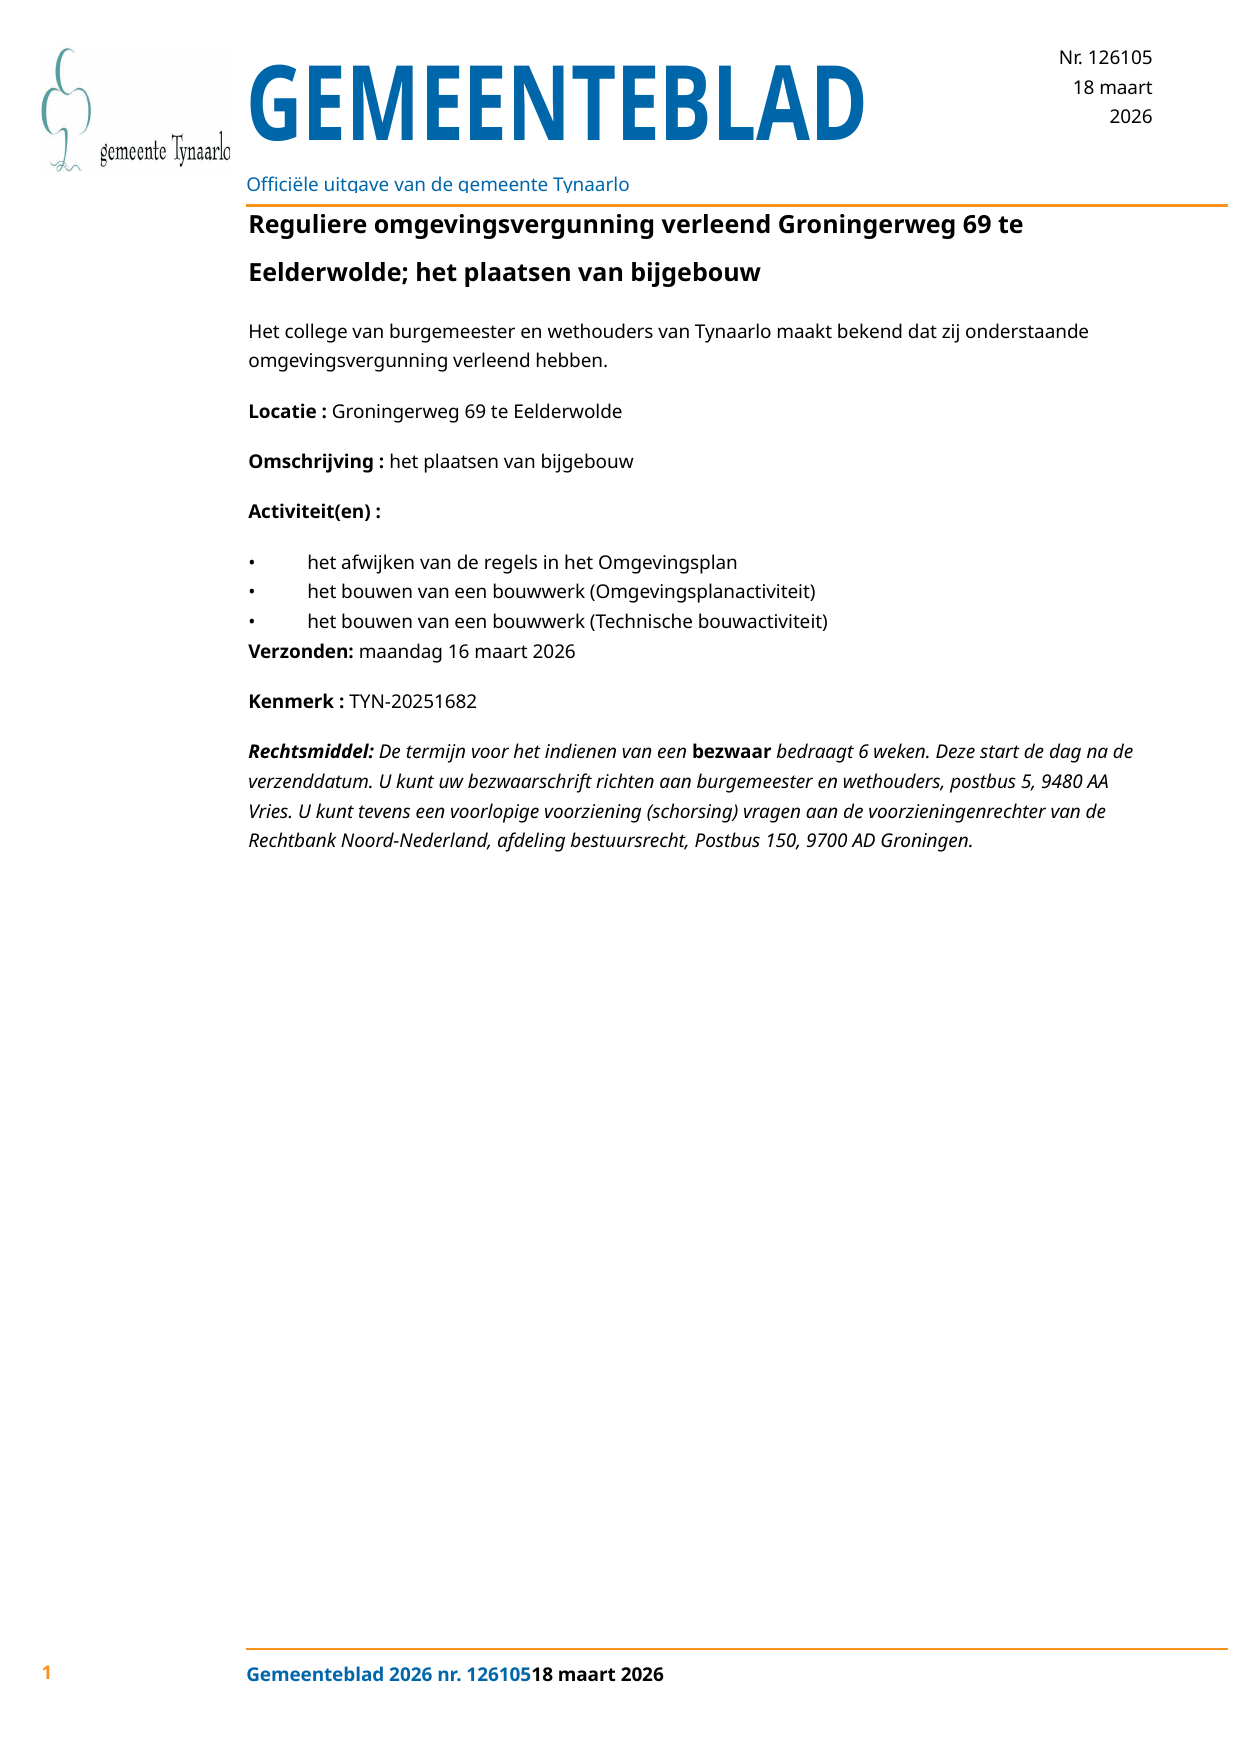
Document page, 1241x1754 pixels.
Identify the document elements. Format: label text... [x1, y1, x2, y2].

text Het college van burgemeester en wethouders van Tynaarlo maakt bekend dat zij onderstaande omgevingsvergunning verleend hebben. [248, 318, 1152, 373]
text Reguliere omgevingsvergunning verleend Groningerweg 69 te Eelderwolde; het plaatsen van bijgebouw [248, 207, 1152, 288]
list het afwijken van de regels in het Omgevingsplan [248, 549, 1152, 575]
list het bouwen van een bouwwerk (Omgevingsplanactiviteit) [248, 579, 1152, 604]
text Activiteit(en) : [248, 499, 1152, 524]
picture [41, 47, 231, 172]
text Locatie : Groningerweg 69 te Eelderwolde [248, 398, 1152, 424]
text Kenmerk : TYN-20251682 [248, 688, 1152, 714]
text Verzonden: maandag 16 maart 2026 [248, 638, 1152, 664]
text Omschrijving : het plaatsen van bijgebouw [248, 448, 1152, 474]
text Rechtsmiddel: De termijn voor het indienen van een bezwaar bedraagt 6 weken. Deze start de dag na de verzenddatum. U kunt uw bezwaarschrift richten aan burgemeester en wethouders, postbus 5, 9480 AA Vries. U kunt tevens een voorlopige voorziening (schorsing) vragen aan de voorzieningenrechter van de Rechtbank Noord-Nederland, afdeling bestuursrecht, Postbus 150, 9700 AD Groningen. [248, 739, 1152, 853]
list het bouwen van een bouwwerk (Technische bouwactiviteit) [248, 608, 1152, 634]
